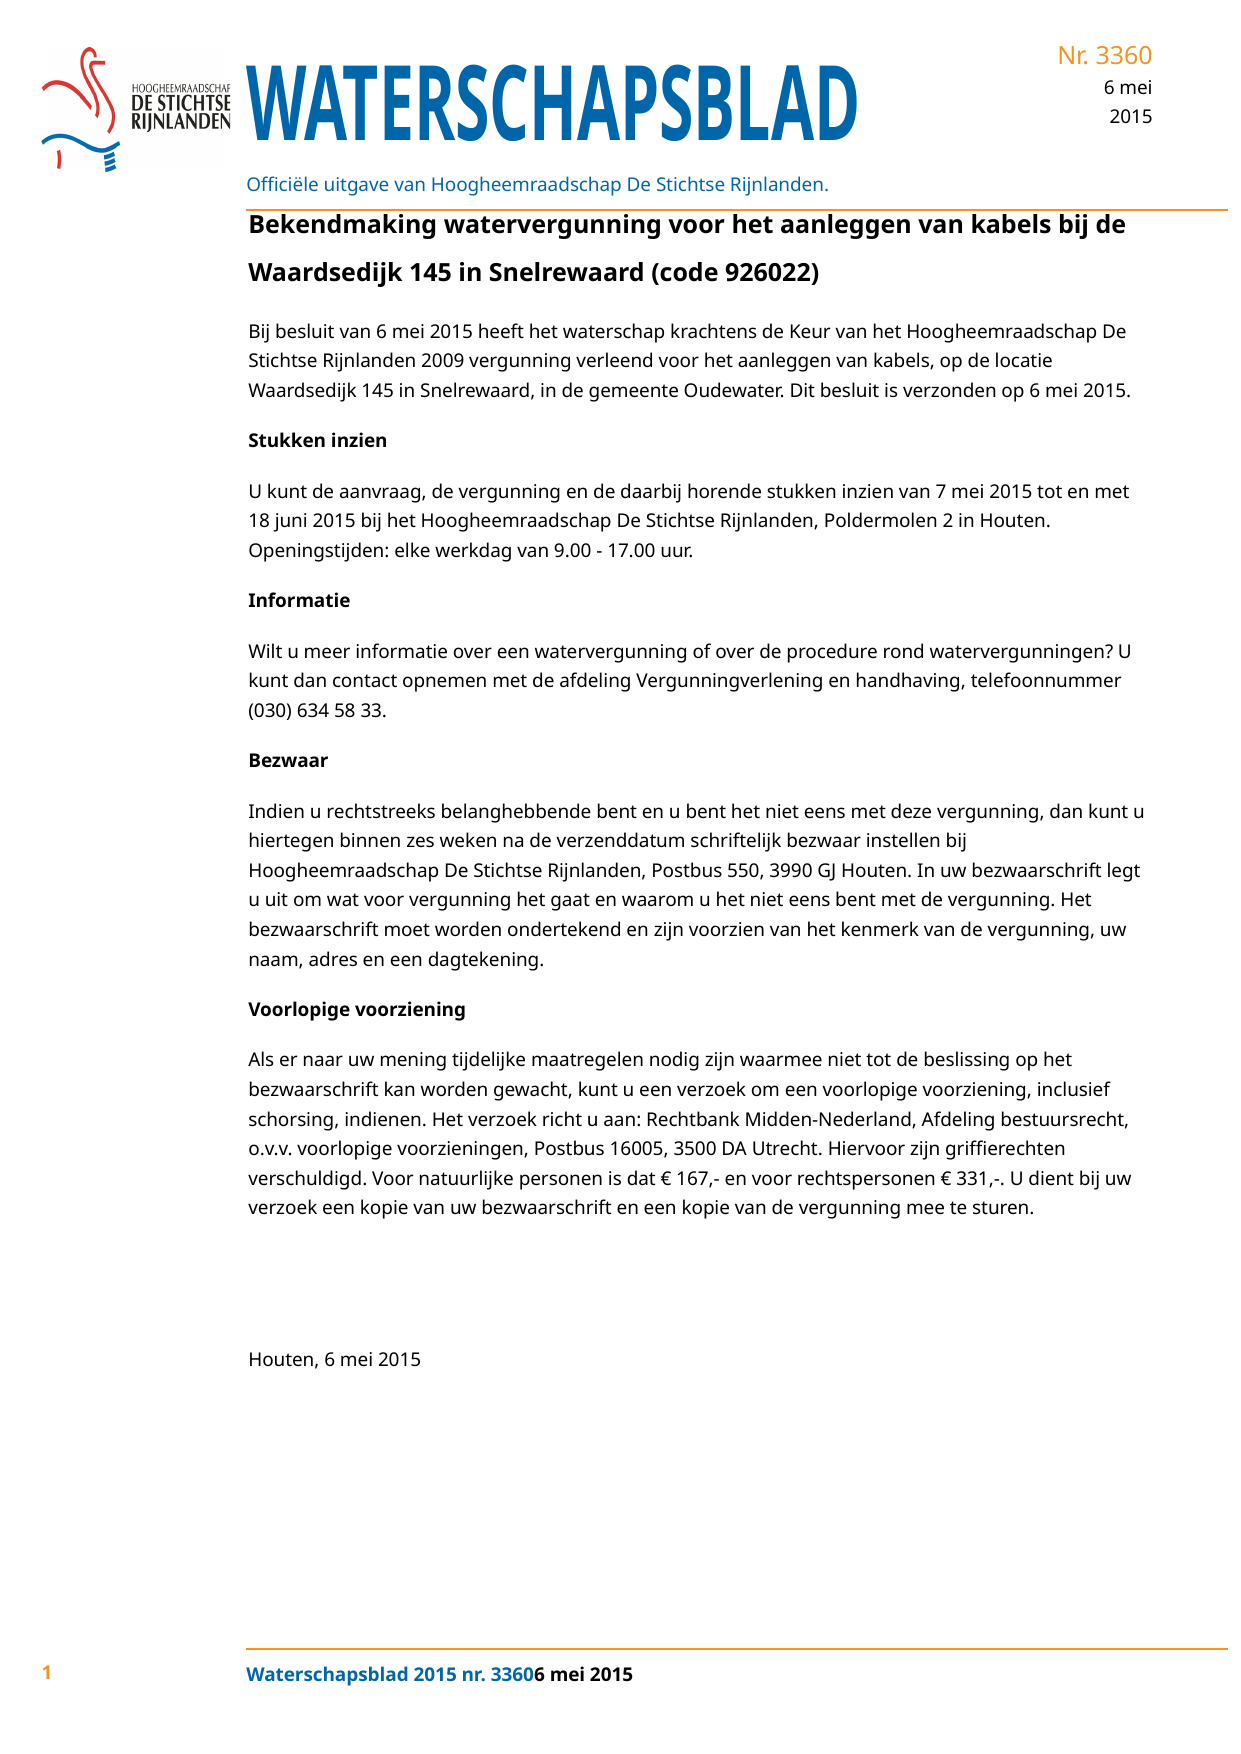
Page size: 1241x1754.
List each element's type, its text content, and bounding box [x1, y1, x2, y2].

text Informatie [248, 587, 1152, 613]
text Bekendmaking watervergunning voor het aanleggen van kabels bij de Waardsedijk 145 in Snelrewaard (code 926022) [248, 211, 1152, 288]
text Bij besluit van 6 mei 2015 heeft het waterschap krachtens de Keur van het Hoogheemraadschap De Stichtse Rijnlanden 2009 vergunning verleend voor het aanleggen van kabels, op de locatie Waardsedijk 145 in Snelrewaard, in de gemeente Oudewater. Dit besluit is verzonden op 6 mei 2015. [248, 318, 1152, 403]
picture [41, 47, 231, 172]
text Indien u rechtstreeks belanghebbende bent en u bent het niet eens met deze vergunning, dan kunt u hiertegen binnen zes weken na de verzenddatum schriftelijk bezwaar instellen bij Hoogheemraadschap De Stichtse Rijnlanden, Postbus 550, 3990 GJ Houten. In uw bezwaarschrift legt u uit om wat voor vergunning het gaat en waarom u het niet eens bent met de vergunning. Het bezwaarschrift moet worden ondertekend en zijn voorzien van het kenmerk van de vergunning, uw naam, adres en een dagtekening. [248, 798, 1152, 972]
text Stukken inzien [248, 427, 1152, 453]
text U kunt de aanvraag, de vergunning en de daarbij horende stukken inzien van 7 mei 2015 tot en met 18 juni 2015 bij het Hoogheemraadschap De Stichtse Rijnlanden, Poldermolen 2 in Houten. Openingstijden: elke werkdag van 9.00 - 17.00 uur. [248, 478, 1152, 563]
text Als er naar uw mening tijdelijke maatregelen nodig zijn waarmee niet tot de beslissing op het bezwaarschrift kan worden gewacht, kunt u een verzoek om een voorlopige voorziening, inclusief schorsing, indienen. Het verzoek richt u aan: Rechtbank Midden-Nederland, Afdeling bestuursrecht, o.v.v. voorlopige voorzieningen, Postbus 16005, 3500 DA Utrecht. Hiervoor zijn griffierechten verschuldigd. Voor natuurlijke personen is dat € 167,- en voor rechtspersonen € 331,-. U dient bij uw verzoek een kopie van uw bezwaarschrift en een kopie van de vergunning mee te sturen. [248, 1047, 1152, 1220]
text Bezwaar [248, 747, 1152, 773]
text Houten, 6 mei 2015 [248, 1346, 1152, 1372]
text Voorlopige voorziening [248, 996, 1152, 1022]
text Wilt u meer informatie over een watervergunning of over de procedure rond watervergunningen? U kunt dan contact opnemen met de afdeling Vergunningverlening en handhaving, telefoonnummer (030) 634 58 33. [248, 638, 1152, 723]
